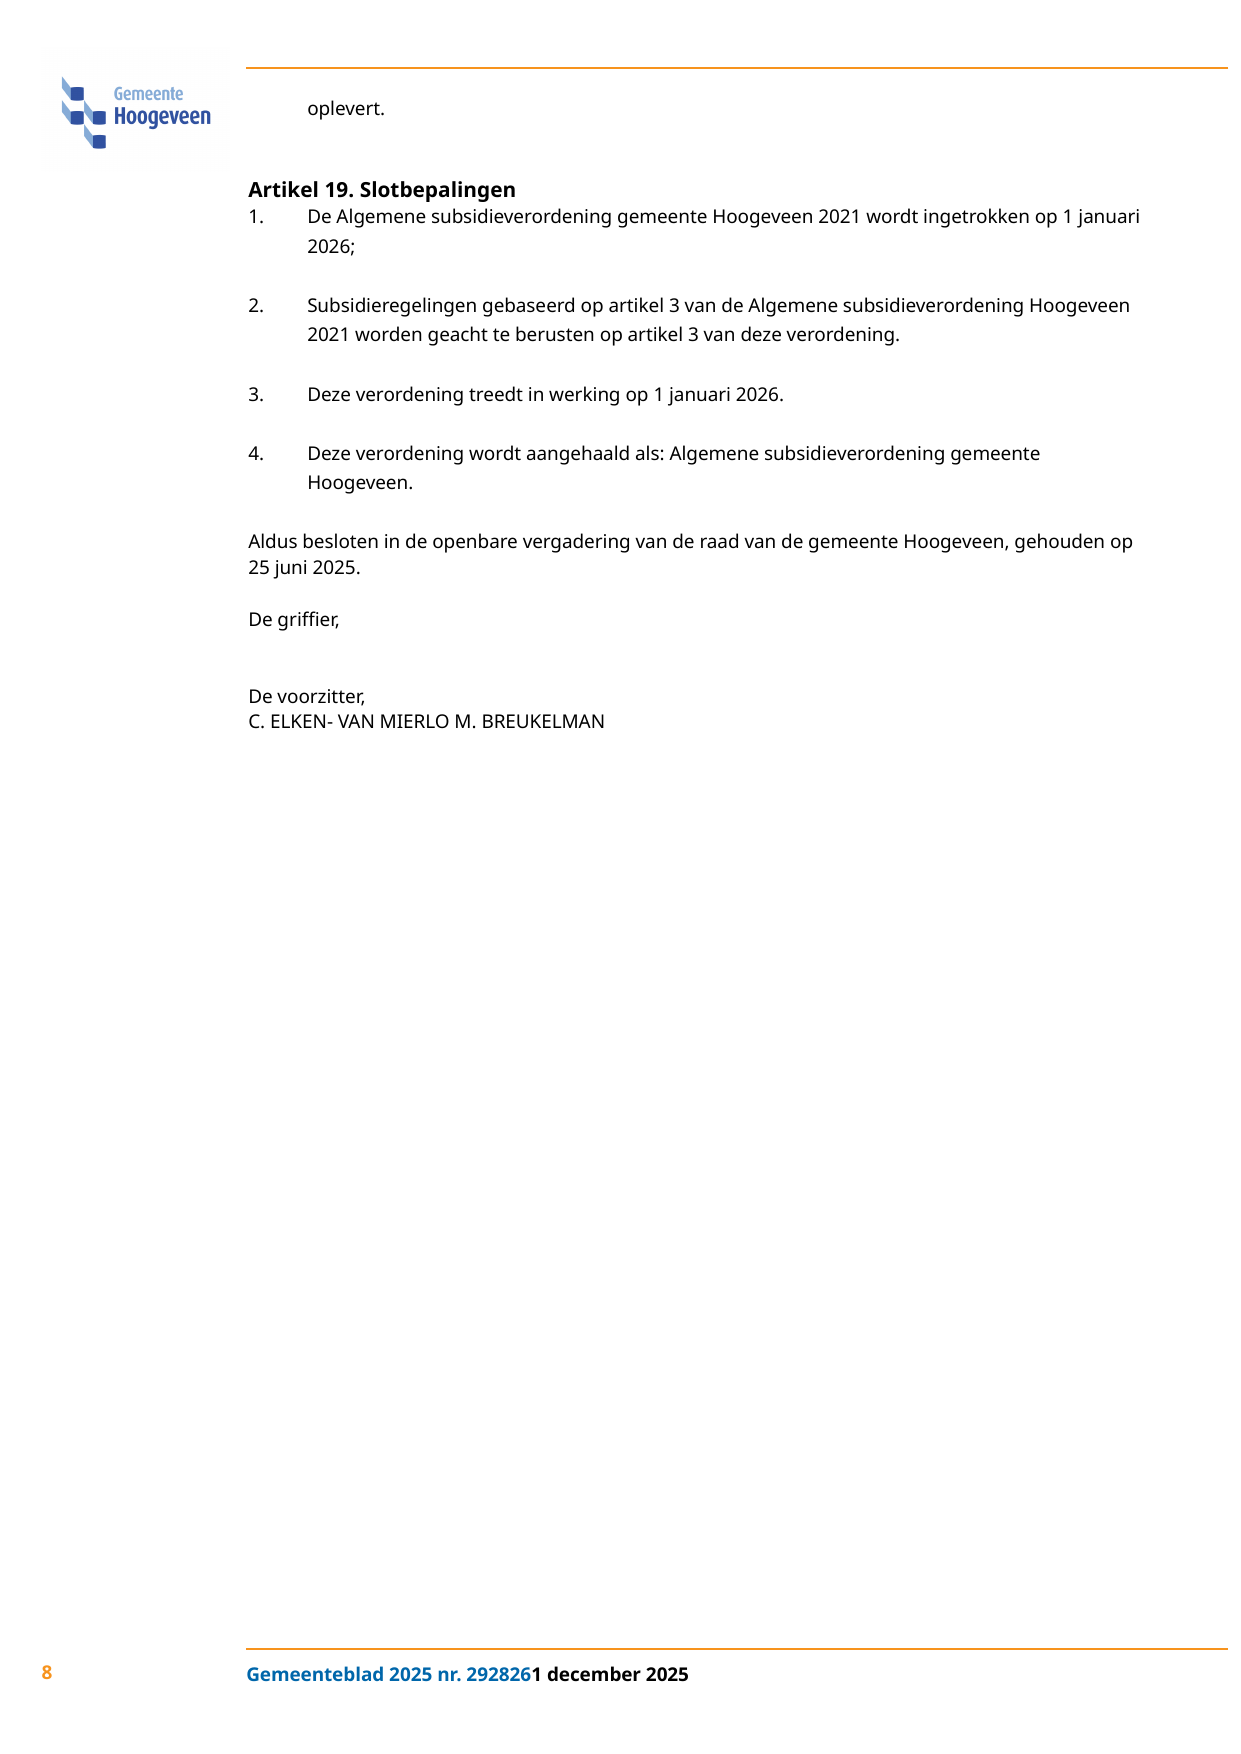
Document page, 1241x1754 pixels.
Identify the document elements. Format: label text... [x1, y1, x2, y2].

list Deze verordening wordt aangehaald als: Algemene subsidieverordening gemeente Hoogeveen. [248, 440, 1152, 495]
list Subsidieregelingen gebaseerd op artikel 3 van de Algemene subsidieverordening Hoogeveen 2021 worden geacht te berusten op artikel 3 van deze verordening. [248, 292, 1152, 347]
text De voorzitter, [248, 683, 1152, 709]
text C. ELKEN- VAN MIERLO M. BREUKELMAN [248, 709, 1152, 734]
list De Algemene subsidieverordening gemeente Hoogeveen 2021 wordt ingetrokken op 1 januari 2026; [248, 203, 1152, 258]
picture [41, 47, 231, 172]
list oplevert. [248, 95, 1152, 121]
text De griffier, [248, 606, 1152, 632]
text Aldus besloten in de openbare vergadering van de raad van de gemeente Hoogeveen, gehouden op 25 juni 2025. [248, 529, 1152, 580]
text Artikel 19. Slotbepalingen [248, 175, 1152, 203]
list Deze verordening treedt in werking op 1 januari 2026. [248, 381, 1152, 406]
